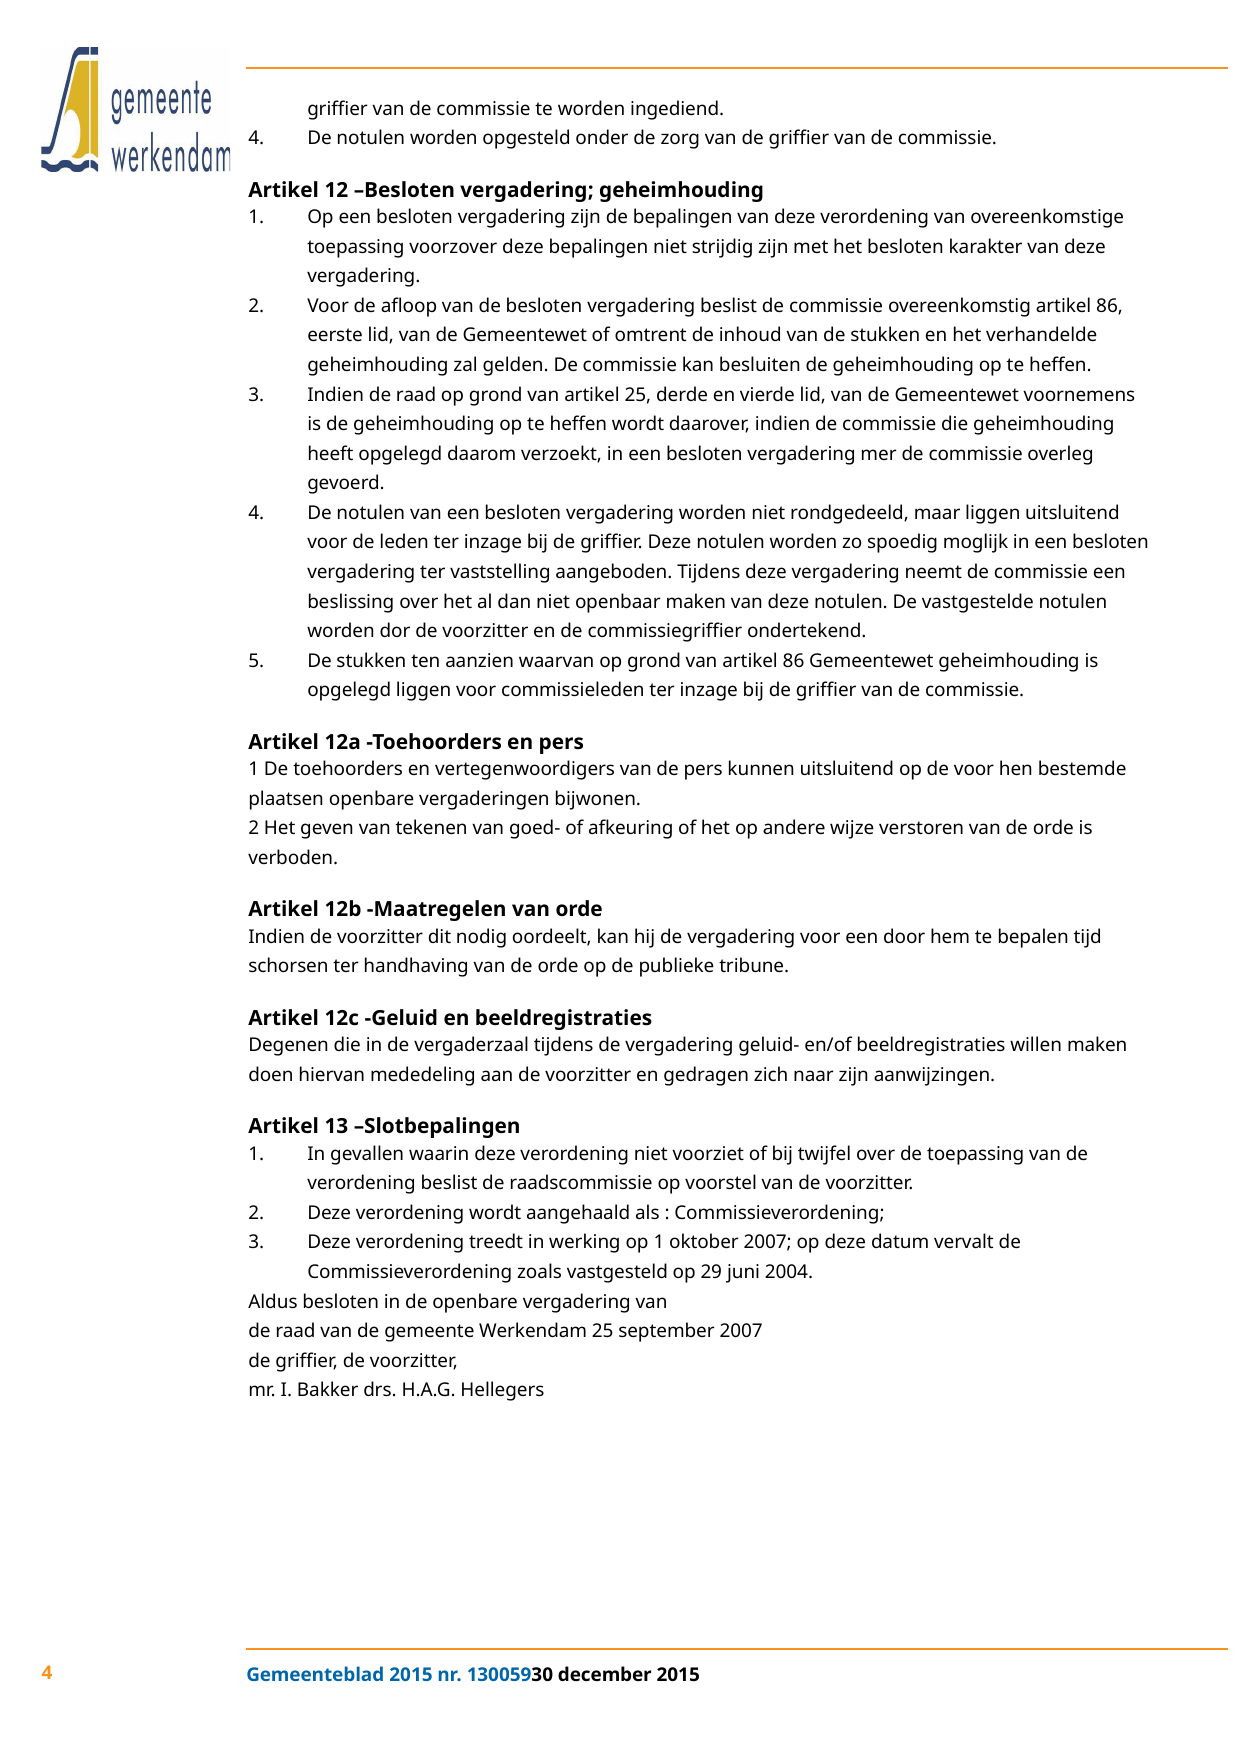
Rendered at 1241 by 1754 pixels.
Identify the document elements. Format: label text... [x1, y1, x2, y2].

list Deze verordening wordt aangehaald als : Commissieverordening; [248, 1199, 1152, 1225]
text mr. I. Bakker drs. H.A.G. Hellegers [248, 1377, 1152, 1402]
text Artikel 12 –Besloten vergadering; geheimhouding [248, 175, 1152, 203]
text Artikel 13 –Slotbepalingen [248, 1111, 1152, 1140]
list Indien de raad op grond van artikel 25, derde en vierde lid, van de Gemeentewet voornemens is de geheimhouding op te heffen wordt daarover, indien de commissie die geheimhouding heeft opgelegd daarom verzoekt, in een besloten vergadering mer de commissie overleg gevoerd. [248, 381, 1152, 495]
text Degenen die in de vergaderzaal tijdens de vergadering geluid- en/of beeldregistraties willen maken doen hiervan mededeling aan de voorzitter en gedragen zich naar zijn aanwijzingen. [248, 1031, 1152, 1087]
text Indien de voorzitter dit nodig oordeelt, kan hij de vergadering voor een door hem te bepalen tijd schorsen ter handhaving van de orde op de publieke tribune. [248, 923, 1152, 978]
text Artikel 12b -Maatregelen van orde [248, 894, 1152, 923]
picture [41, 47, 231, 172]
text de raad van de gemeente Werkendam 25 september 2007 [248, 1317, 1152, 1343]
text 2 Het geven van tekenen van goed- of afkeuring of het op andere wijze verstoren van de orde is verboden. [248, 814, 1152, 870]
list Voor de afloop van de besloten vergadering beslist de commissie overeenkomstig artikel 86, eerste lid, van de Gemeentewet of omtrent de inhoud van de stukken en het verhandelde geheimhouding zal gelden. De commissie kan besluiten de geheimhouding op te heffen. [248, 292, 1152, 377]
list Op een besloten vergadering zijn de bepalingen van deze verordening van overeenkomstige toepassing voorzover deze bepalingen niet strijdig zijn met het besloten karakter van deze vergadering. [248, 203, 1152, 288]
list griffier van de commissie te worden ingediend. [248, 95, 1152, 121]
list In gevallen waarin deze verordening niet voorziet of bij twijfel over de toepassing van de verordening beslist de raadscommissie op voorstel van de voorzitter. [248, 1140, 1152, 1195]
text Artikel 12c -Geluid en beeldregistraties [248, 1003, 1152, 1031]
text de griffier, de voorzitter, [248, 1347, 1152, 1373]
text Aldus besloten in de openbare vergadering van [248, 1288, 1152, 1313]
list De notulen worden opgesteld onder de zorg van de griffier van de commissie. [248, 124, 1152, 150]
text Artikel 12a -Toehoorders en pers [248, 727, 1152, 755]
list De stukken ten aanzien waarvan op grond van artikel 86 Gemeentewet geheimhouding is opgelegd liggen voor commissieleden ter inzage bij de griffier van de commissie. [248, 647, 1152, 702]
list De notulen van een besloten vergadering worden niet rondgedeeld, maar liggen uitsluitend voor de leden ter inzage bij de griffier. Deze notulen worden zo spoedig moglijk in een besloten vergadering ter vaststelling aangeboden. Tijdens deze vergadering neemt de commissie een beslissing over het al dan niet openbaar maken van deze notulen. De vastgestelde notulen worden dor de voorzitter en de commissiegriffier ondertekend. [248, 499, 1152, 643]
list Deze verordening treedt in werking op 1 oktober 2007; op deze datum vervalt de Commissieverordening zoals vastgesteld op 29 juni 2004. [248, 1229, 1152, 1284]
text 1 De toehoorders en vertegenwoordigers van de pers kunnen uitsluitend op de voor hen bestemde plaatsen openbare vergaderingen bijwonen. [248, 755, 1152, 811]
